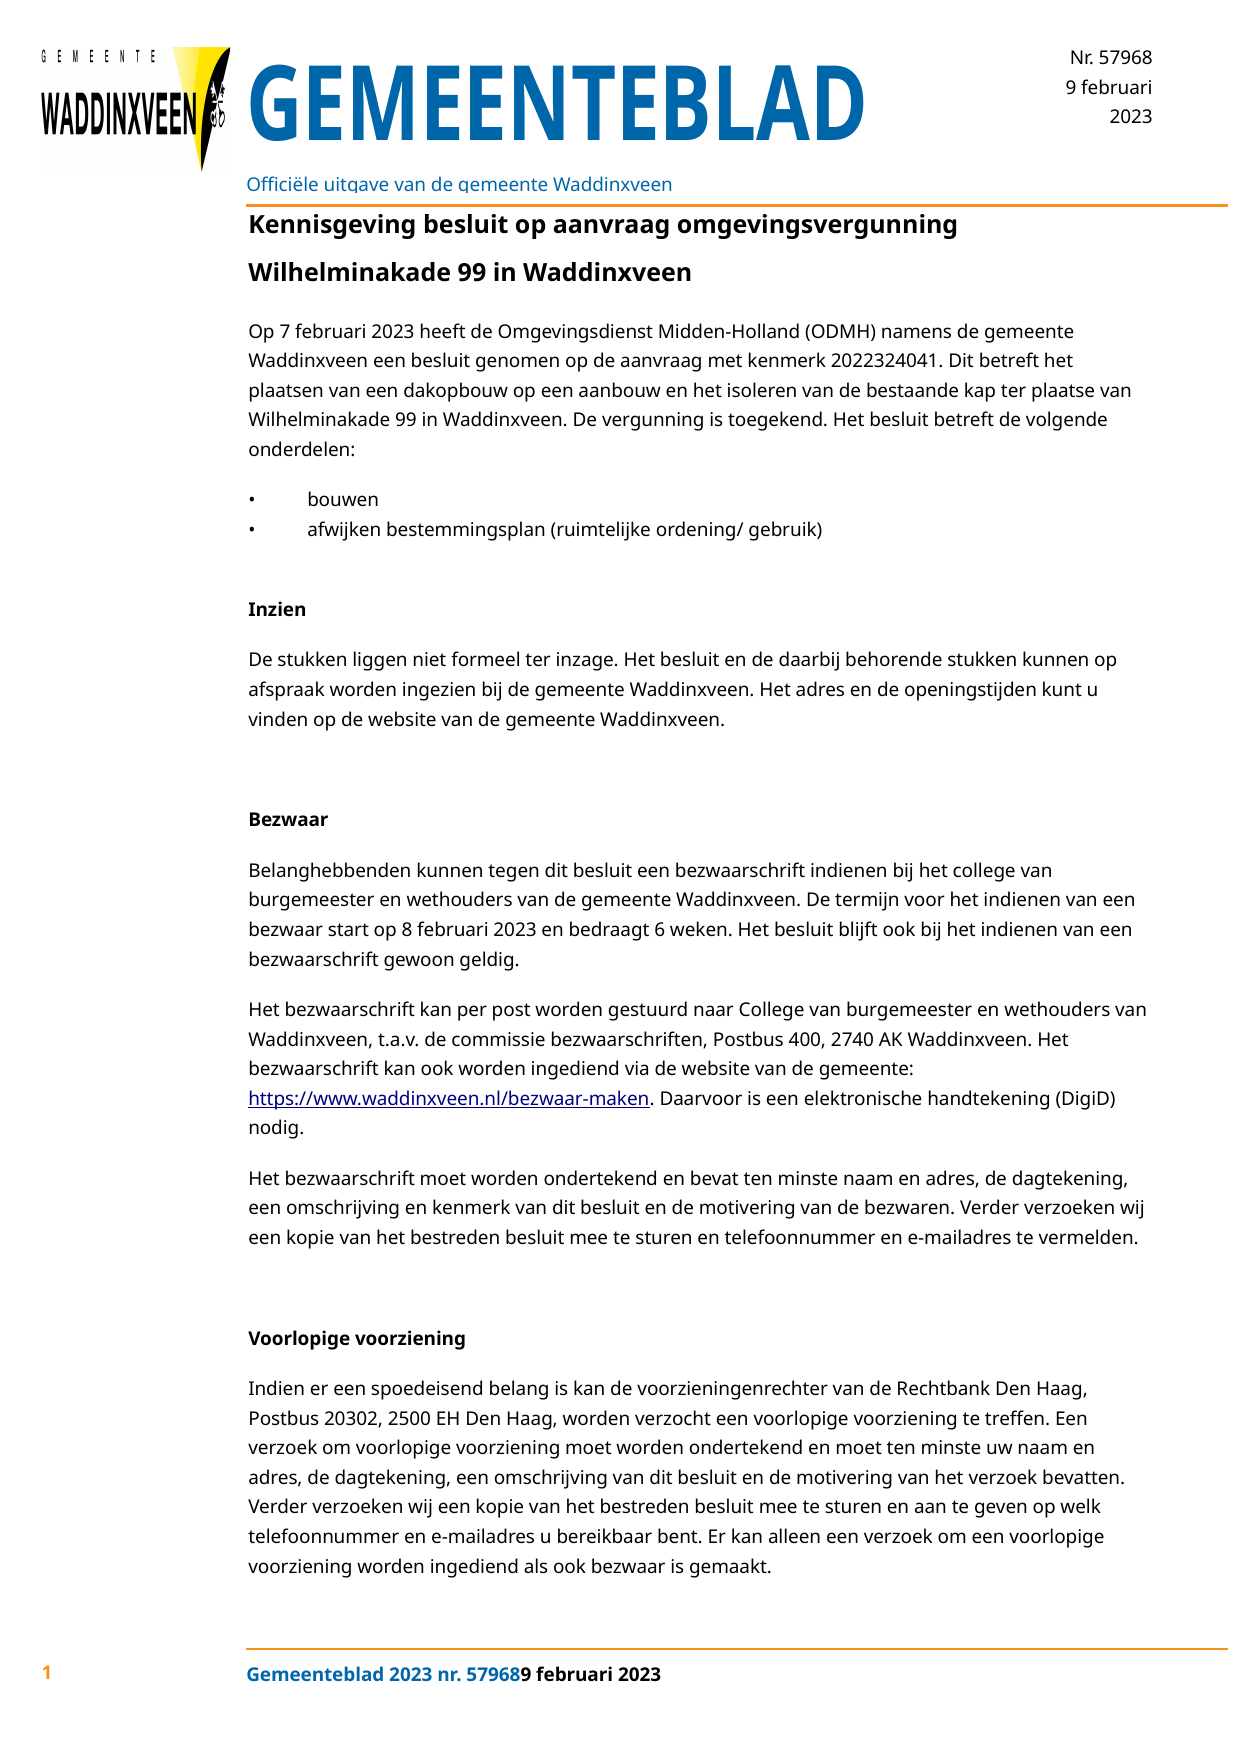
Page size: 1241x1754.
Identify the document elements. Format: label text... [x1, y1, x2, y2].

text De stukken liggen niet formeel ter inzage. Het besluit en de daarbij behorende stukken kunnen op afspraak worden ingezien bij de gemeente Waddinxveen. Het adres en de openingstijden kunt u vinden op de website van de gemeente Waddinxveen. [248, 647, 1152, 732]
text Belanghebbenden kunnen tegen dit besluit een bezwaarschrift indienen bij het college van burgemeester en wethouders van de gemeente Waddinxveen. De termijn voor het indienen van een bezwaar start op 8 februari 2023 en bedraagt 6 weken. Het besluit blijft ook bij het indienen van een bezwaarschrift gewoon geldig. [248, 857, 1152, 972]
text Op 7 februari 2023 heeft de Omgevingsdienst Midden-Holland (ODMH) namens de gemeente Waddinxveen een besluit genomen op de aanvraag met kenmerk 2022324041. Dit betreft het plaatsen van een dakopbouw op een aanbouw en het isoleren van de bestaande kap ter plaatse van Wilhelminakade 99 in Waddinxveen. De vergunning is toegekend. Het besluit betreft de volgende onderdelen: [248, 318, 1152, 462]
text Inzien [248, 596, 1152, 622]
text Voorlopige voorziening [248, 1325, 1152, 1351]
text Het bezwaarschrift kan per post worden gestuurd naar College van burgemeester en wethouders van Waddinxveen, t.a.v. de commissie bezwaarschriften, Postbus 400, 2740 AK Waddinxveen. Het bezwaarschrift kan ook worden ingediend via de website van de gemeente: https://www.waddinxveen.nl/bezwaar-maken. Daarvoor is een elektronische handtekening (DigiD) nodig. [248, 996, 1152, 1140]
picture [41, 47, 231, 172]
list afwijken bestemmingsplan (ruimtelijke ordening/ gebruik) [248, 516, 1152, 542]
text Bezwaar [248, 807, 1152, 832]
text Indien er een spoedeisend belang is kan de voorzieningenrechter van de Rechtbank Den Haag, Postbus 20302, 2500 EH Den Haag, worden verzocht een voorlopige voorziening te treffen. Een verzoek om voorlopige voorziening moet worden ondertekend en moet ten minste uw naam en adres, de dagtekening, een omschrijving van dit besluit en de motivering van het verzoek bevatten. Verder verzoeken wij een kopie van het bestreden besluit mee te sturen en aan te geven op welk telefoonnummer en e-mailadres u bereikbaar bent. Er kan alleen een verzoek om een voorlopige voorziening worden ingediend als ook bezwaar is gemaakt. [248, 1375, 1152, 1579]
text Het bezwaarschrift moet worden ondertekend en bevat ten minste naam en adres, de dagtekening, een omschrijving en kenmerk van dit besluit en de motivering van de bezwaren. Verder verzoeken wij een kopie van het bestreden besluit mee te sturen en telefoonnummer en e-mailadres te vermelden. [248, 1165, 1152, 1250]
list bouwen [248, 487, 1152, 512]
text Kennisgeving besluit op aanvraag omgevingsvergunning Wilhelminakade 99 in Waddinxveen [248, 207, 1152, 288]
